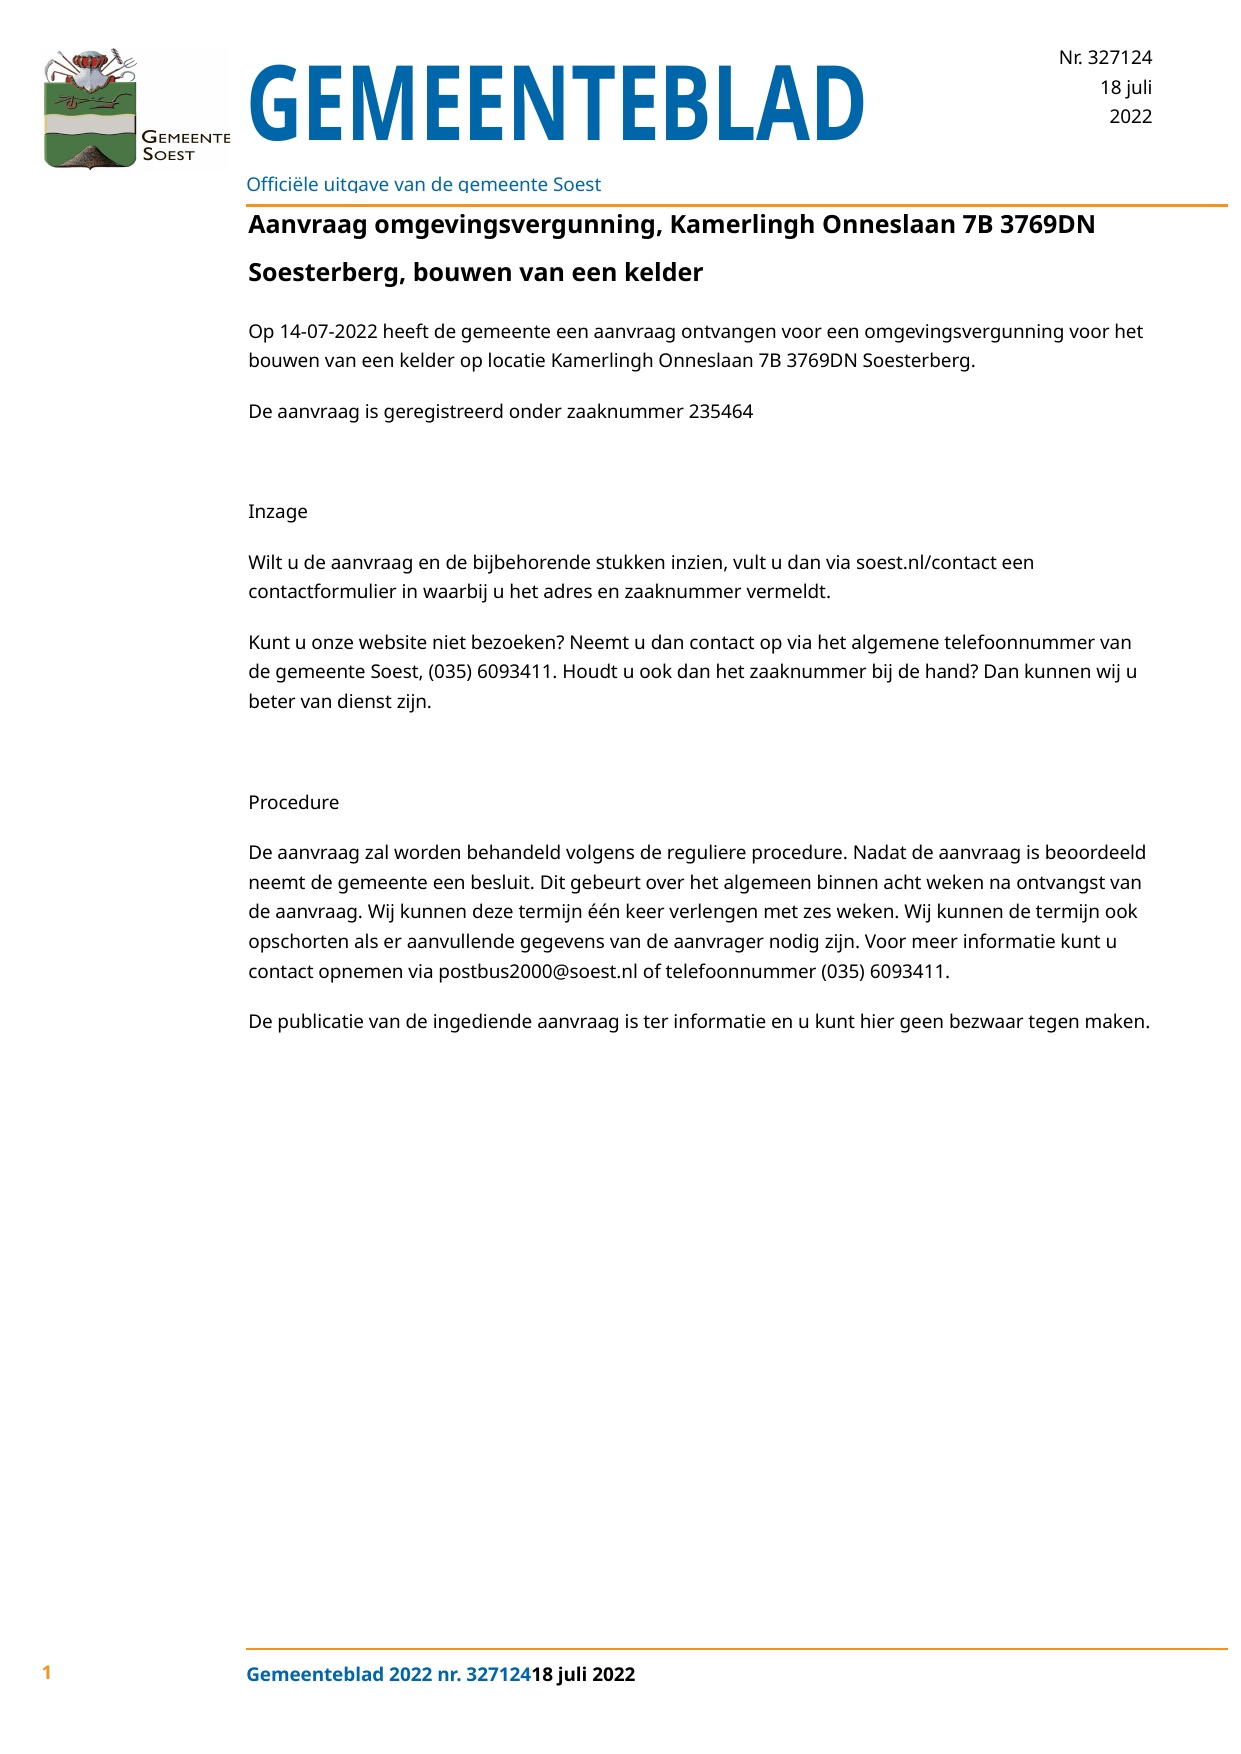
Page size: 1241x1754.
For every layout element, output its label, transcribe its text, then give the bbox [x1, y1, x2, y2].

text Op 14-07-2022 heeft de gemeente een aanvraag ontvangen voor een omgevingsvergunning voor het bouwen van een kelder op locatie Kamerlingh Onneslaan 7B 3769DN Soesterberg. [248, 318, 1152, 373]
text Aanvraag omgevingsvergunning, Kamerlingh Onneslaan 7B 3769DN Soesterberg, bouwen van een kelder [248, 207, 1152, 288]
text Wilt u de aanvraag en de bijbehorende stukken inzien, vult u dan via soest.nl/contact een contactformulier in waarbij u het adres en zaaknummer vermeldt. [248, 549, 1152, 604]
text Inzage [248, 499, 1152, 524]
text De publicatie van de ingediende aanvraag is ter informatie en u kunt hier geen bezwaar tegen maken. [248, 1008, 1152, 1034]
text Kunt u onze website niet bezoeken? Neemt u dan contact op via het algemene telefoonnummer van de gemeente Soest, (035) 6093411. Houdt u ook dan het zaaknummer bij de hand? Dan kunnen wij u beter van dienst zijn. [248, 629, 1152, 714]
text De aanvraag is geregistreerd onder zaaknummer 235464 [248, 398, 1152, 424]
text Procedure [248, 789, 1152, 815]
text De aanvraag zal worden behandeld volgens de reguliere procedure. Nadat de aanvraag is beoordeeld neemt de gemeente een besluit. Dit gebeurt over het algemeen binnen acht weken na ontvangst van de aanvraag. Wij kunnen deze termijn één keer verlengen met zes weken. Wij kunnen de termijn ook opschorten als er aanvullende gegevens van de aanvrager nodig zijn. Voor meer informatie kunt u contact opnemen via postbus2000@soest.nl of telefoonnummer (035) 6093411. [248, 839, 1152, 984]
picture [41, 47, 231, 172]
